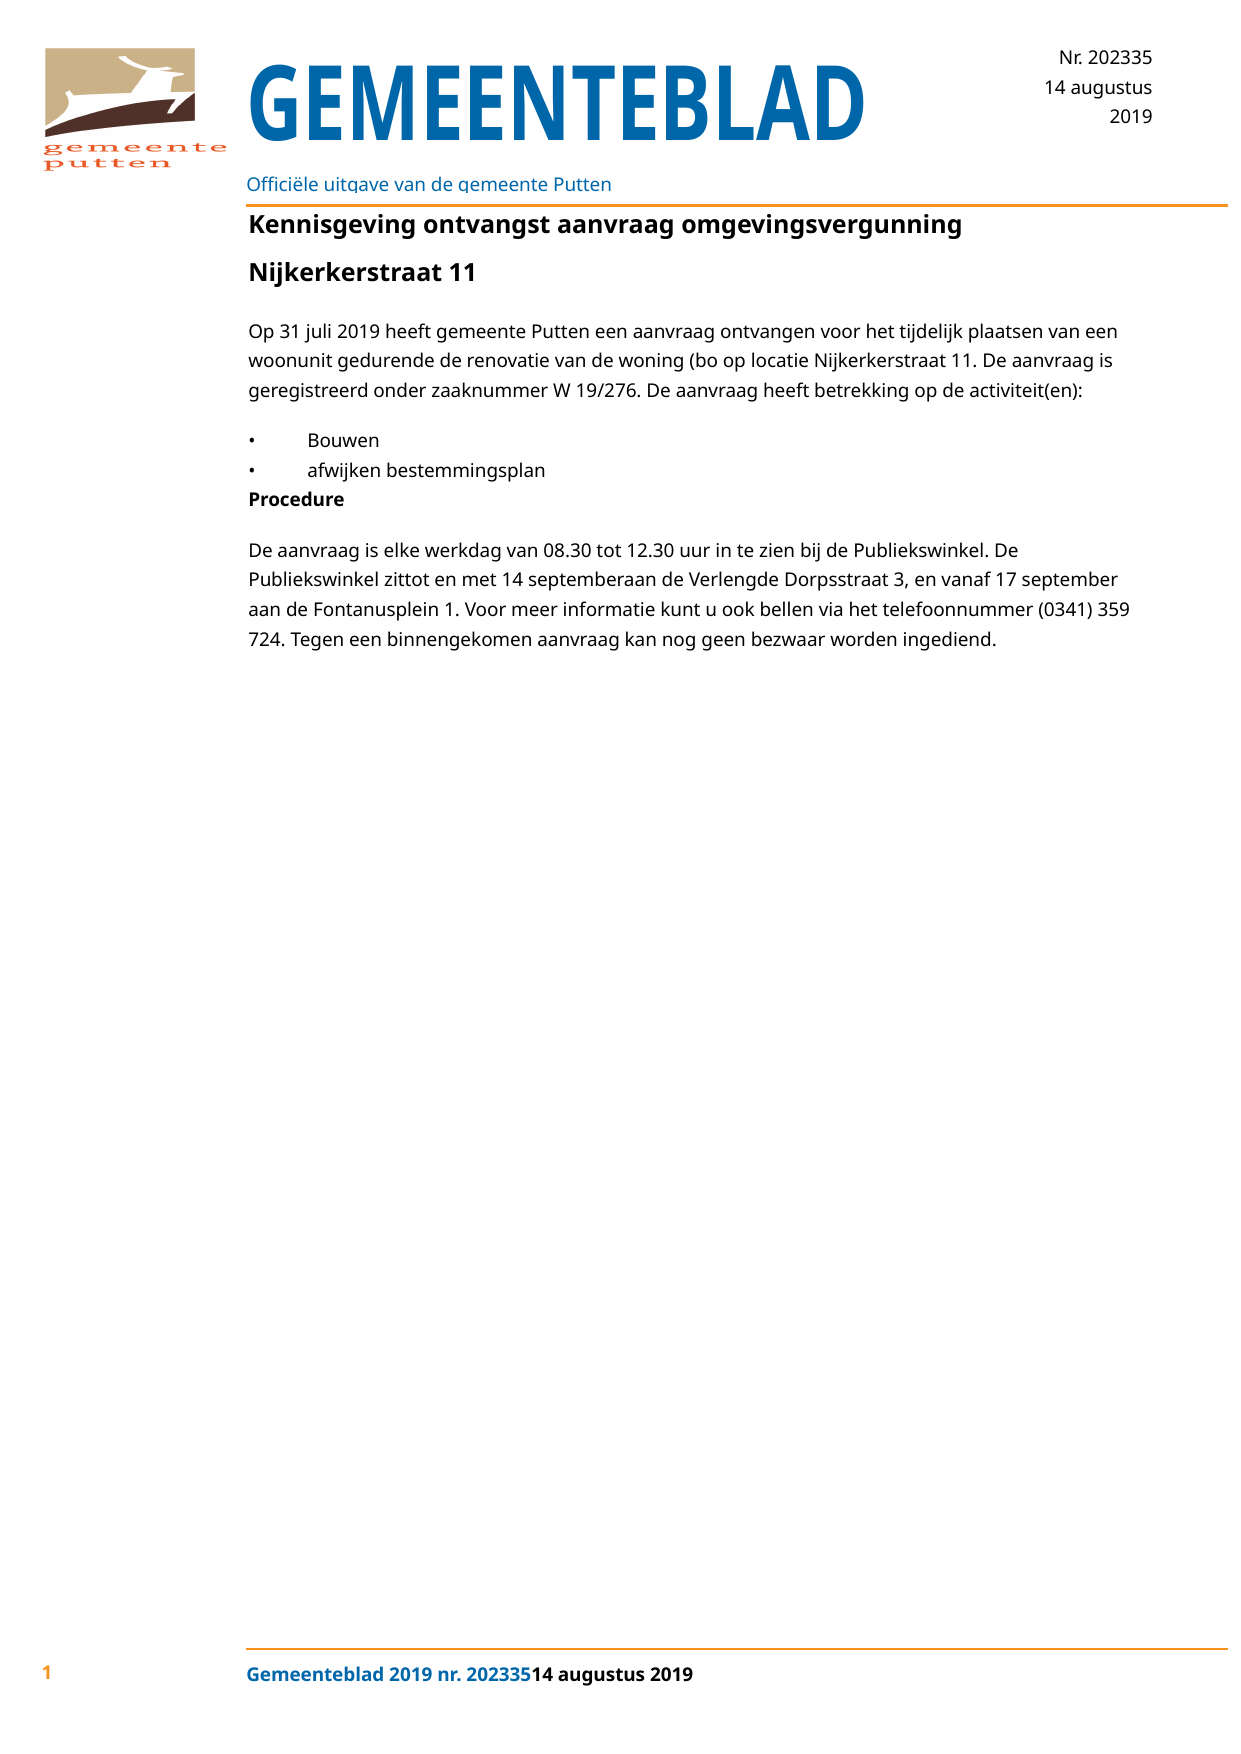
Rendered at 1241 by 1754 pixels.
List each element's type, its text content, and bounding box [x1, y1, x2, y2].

list Bouwen [248, 427, 1152, 453]
list afwijken bestemmingsplan [248, 457, 1152, 483]
text Kennisgeving ontvangst aanvraag omgevingsvergunning Nijkerkerstraat 11 [248, 207, 1152, 288]
text De aanvraag is elke werkdag van 08.30 tot 12.30 uur in te zien bij de Publiekswinkel. De Publiekswinkel zittot en met 14 septemberaan de Verlengde Dorpsstraat 3, en vanaf 17 september aan de Fontanusplein 1. Voor meer informatie kunt u ook bellen via het telefoonnummer (0341) 359 724. Tegen een binnengekomen aanvraag kan nog geen bezwaar worden ingediend. [248, 537, 1152, 652]
text Procedure [248, 487, 1152, 512]
text Op 31 juli 2019 heeft gemeente Putten een aanvraag ontvangen voor het tijdelijk plaatsen van een woonunit gedurende de renovatie van de woning (bo op locatie Nijkerkerstraat 11. De aanvraag is geregistreerd onder zaaknummer W 19/276. De aanvraag heeft betrekking op de activiteit(en): [248, 318, 1152, 403]
picture [41, 47, 231, 172]
